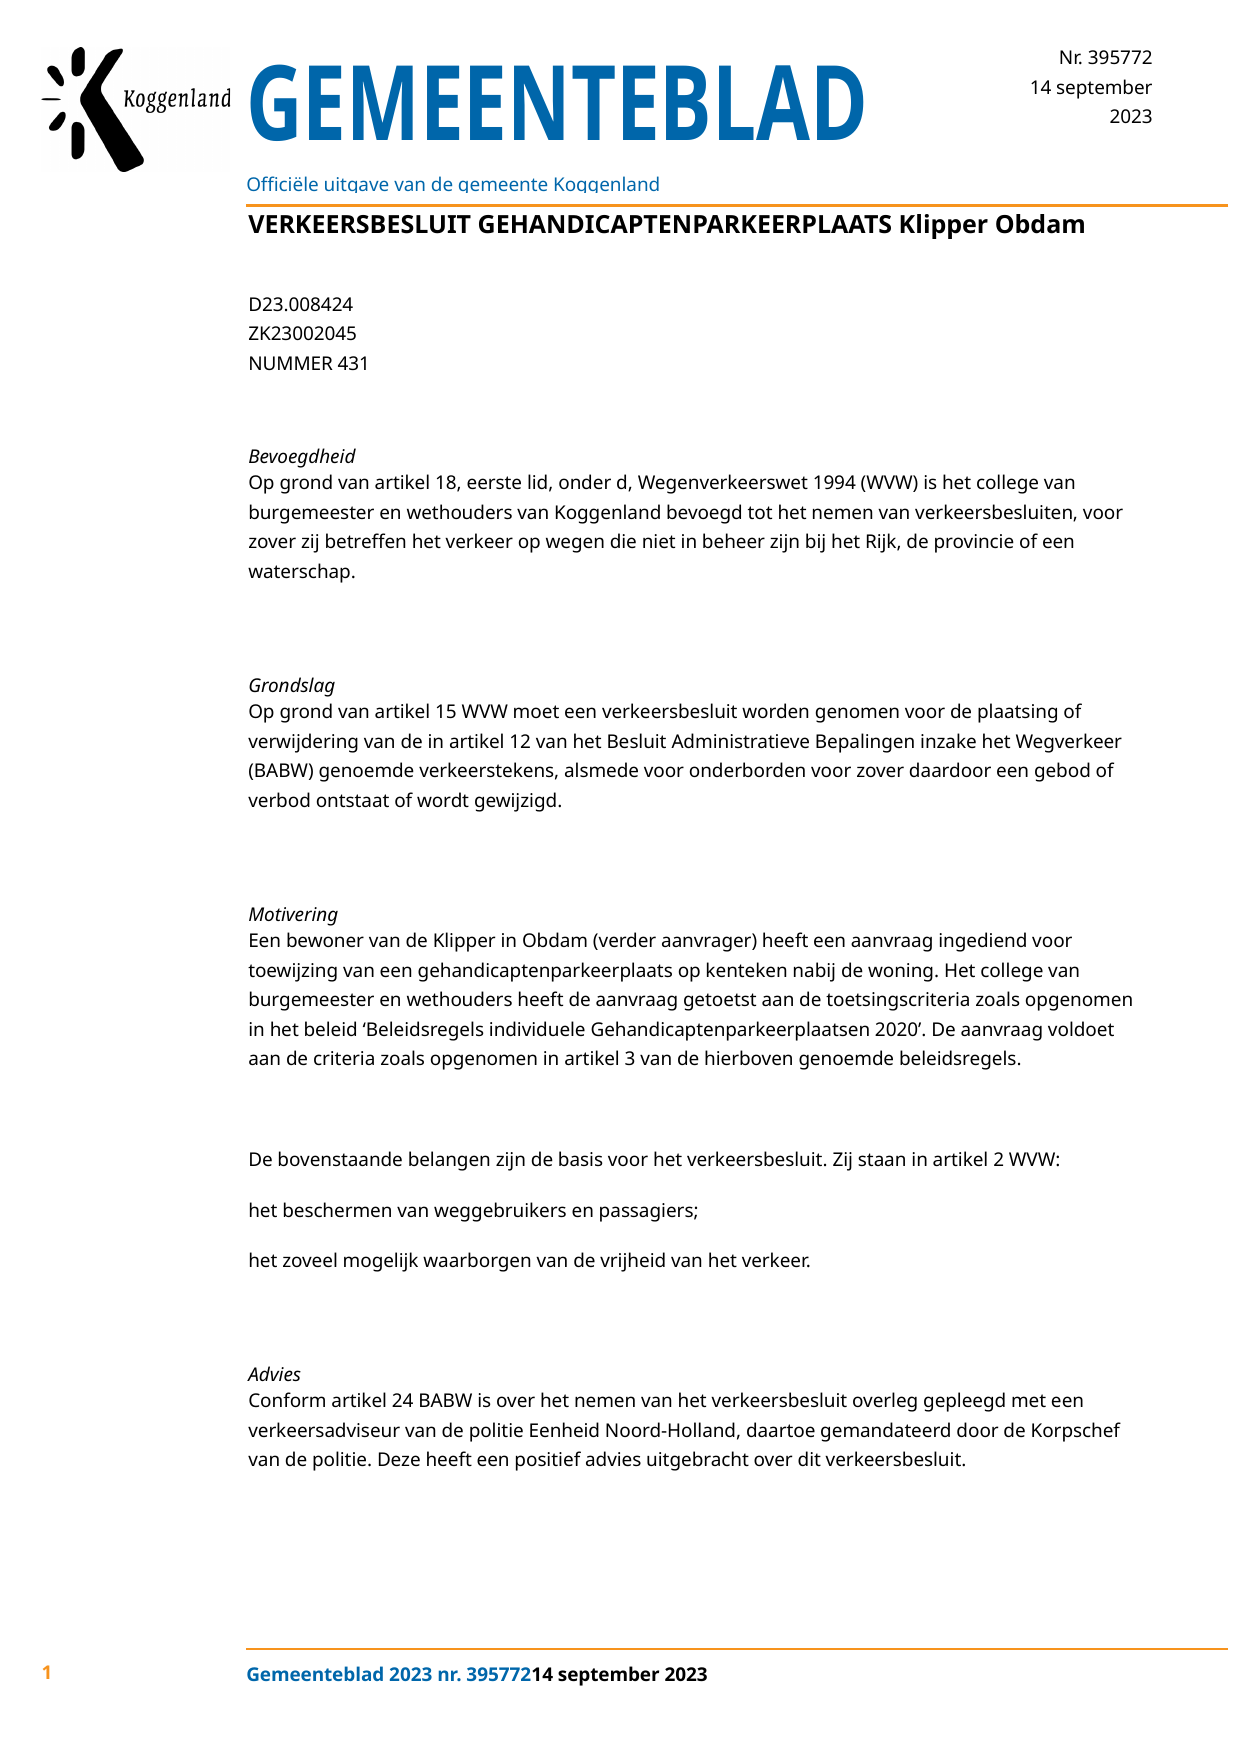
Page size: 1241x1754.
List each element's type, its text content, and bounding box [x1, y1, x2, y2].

text ZK23002045 [248, 321, 1152, 346]
text het beschermen van weggebruikers en passagiers; [248, 1197, 1152, 1222]
text NUMMER 431 [248, 350, 1152, 376]
text het zoveel mogelijk waarborgen van de vrijheid van het verkeer. [248, 1247, 1152, 1273]
picture [41, 47, 231, 172]
text Op grond van artikel 18, eerste lid, onder d, Wegenverkeerswet 1994 (WVW) is het college van burgemeester en wethouders van Koggenland bevoegd tot het nemen van verkeersbesluiten, voor zover zij betreffen het verkeer op wegen die niet in beheer zijn bij het Rijk, de provincie of een waterschap. [248, 469, 1152, 584]
text Grondslag [248, 673, 1152, 698]
text D23.008424 [248, 291, 1152, 317]
text De bovenstaande belangen zijn de basis voor het verkeersbesluit. Zij staan in artikel 2 WVW: [248, 1146, 1152, 1172]
text Bevoegdheid [248, 444, 1152, 469]
text Op grond van artikel 15 WVW moet een verkeersbesluit worden genomen voor de plaatsing of verwijdering van de in artikel 12 van het Besluit Administratieve Bepalingen inzake het Wegverkeer (BABW) genoemde verkeerstekens, alsmede voor onderborden voor zover daardoor een gebod of verbod ontstaat of wordt gewijzigd. [248, 698, 1152, 813]
text Motivering [248, 901, 1152, 927]
text Een bewoner van de Klipper in Obdam (verder aanvrager) heeft een aanvraag ingediend voor toewijzing van een gehandicaptenparkeerplaats op kenteken nabij de woning. Het college van burgemeester en wethouders heeft de aanvraag getoetst aan de toetsingscriteria zoals opgenomen in het beleid ‘Beleidsregels individuele Gehandicaptenparkeerplaatsen 2020’. De aanvraag voldoet aan de criteria zoals opgenomen in artikel 3 van de hierboven genoemde beleidsregels. [248, 927, 1152, 1071]
text Conform artikel 24 BABW is over het nemen van het verkeersbesluit overleg gepleegd met een verkeersadviseur van de politie Eenheid Noord-Holland, daartoe gemandateerd door de Korpschef van de politie. Deze heeft een positief advies uitgebracht over dit verkeersbesluit. [248, 1387, 1152, 1472]
text Advies [248, 1362, 1152, 1387]
text VERKEERSBESLUIT GEHANDICAPTENPARKEERPLAATS Klipper Obdam [248, 207, 1152, 241]
